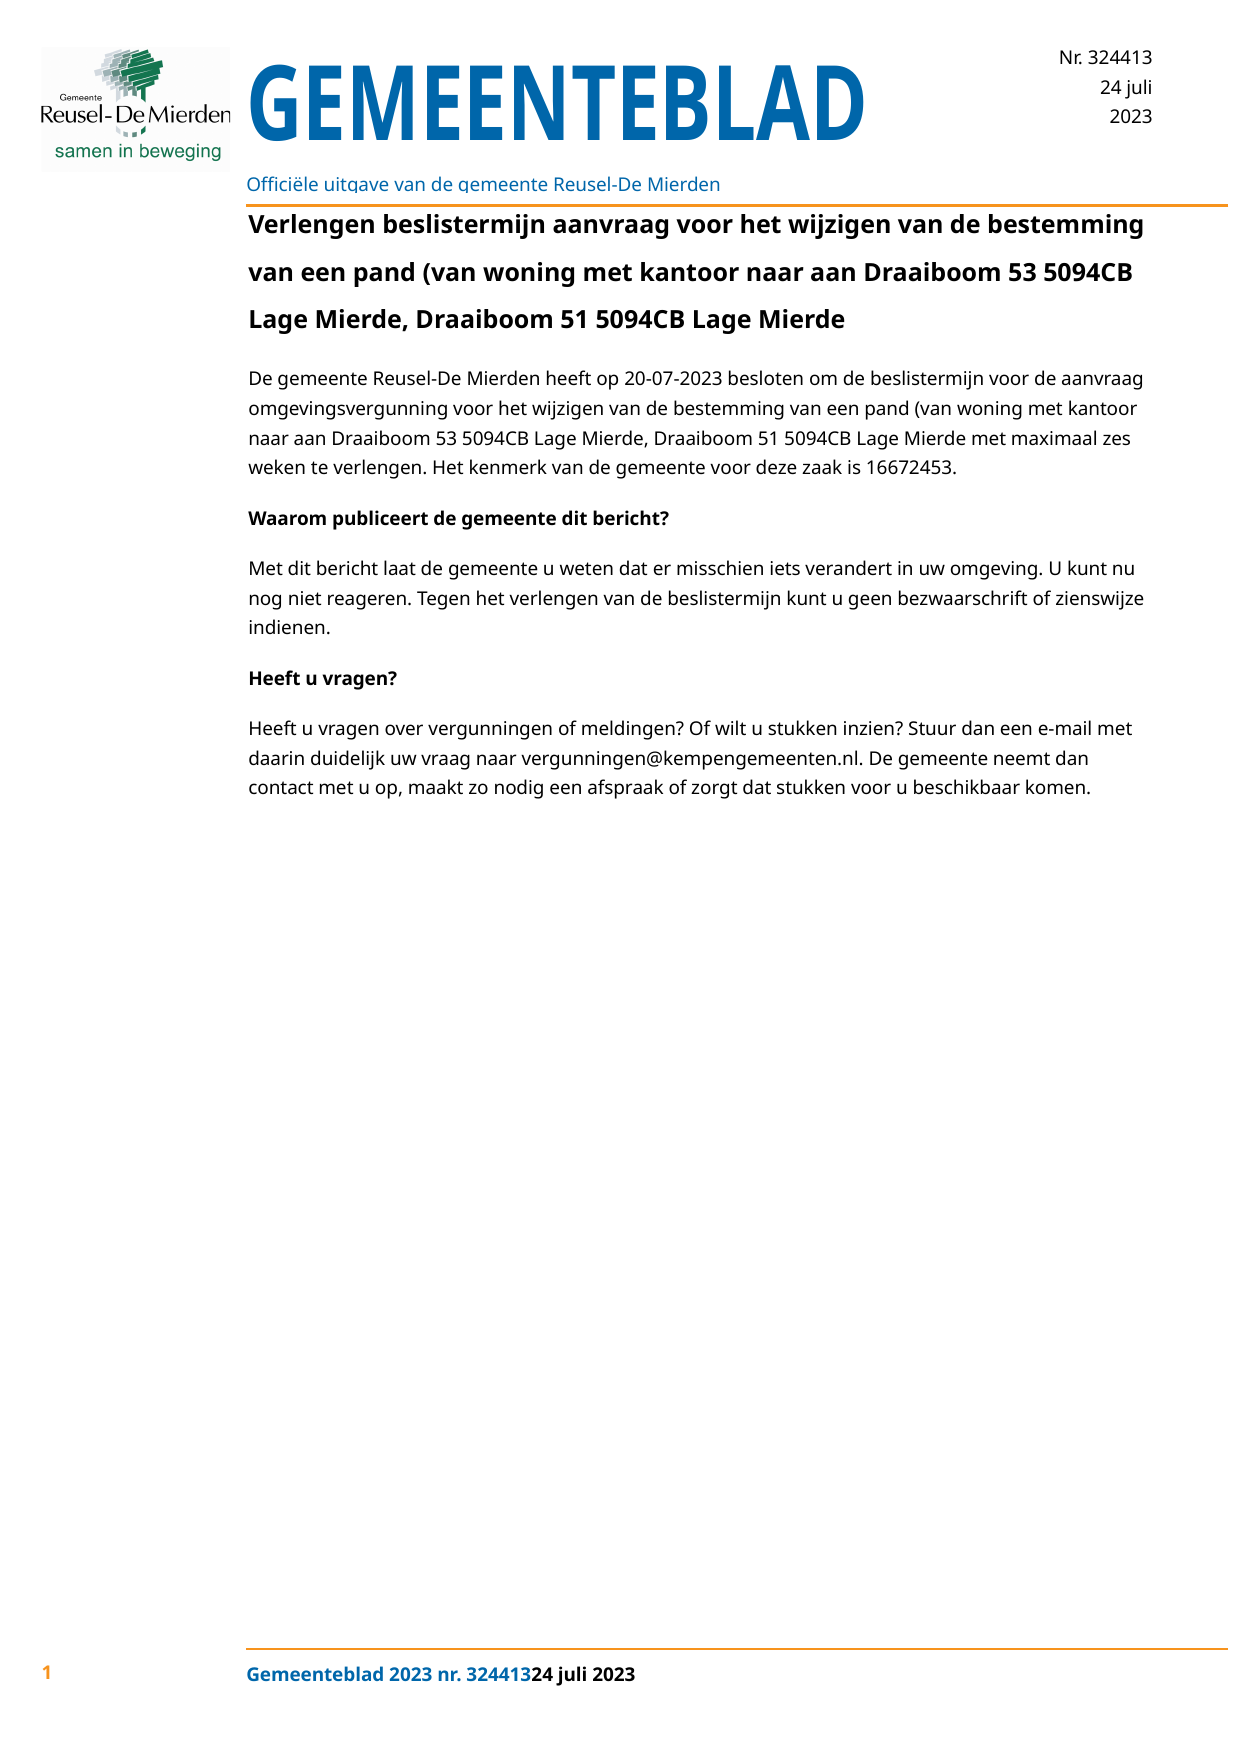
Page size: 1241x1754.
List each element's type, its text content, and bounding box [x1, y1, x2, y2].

picture [41, 47, 231, 172]
text Waarom publiceert de gemeente dit bericht? [248, 505, 1152, 530]
text Heeft u vragen over vergunningen of meldingen? Of wilt u stukken inzien? Stuur dan een e-mail met daarin duidelijk uw vraag naar vergunningen@kempengemeenten.nl. De gemeente neemt dan contact met u op, maakt zo nodig een afspraak of zorgt dat stukken voor u beschikbaar komen. [248, 715, 1152, 800]
text Heeft u vragen? [248, 665, 1152, 690]
text Verlengen beslistermijn aanvraag voor het wijzigen van de bestemming van een pand (van woning met kantoor naar aan Draaiboom 53 5094CB Lage Mierde, Draaiboom 51 5094CB Lage Mierde [248, 207, 1152, 336]
text Met dit bericht laat de gemeente u weten dat er misschien iets verandert in uw omgeving. U kunt nu nog niet reageren. Tegen het verlengen van de beslistermijn kunt u geen bezwaarschrift of zienswijze indienen. [248, 555, 1152, 640]
text De gemeente Reusel-De Mierden heeft op 20-07-2023 besloten om de beslistermijn voor de aanvraag omgevingsvergunning voor het wijzigen van de bestemming van een pand (van woning met kantoor naar aan Draaiboom 53 5094CB Lage Mierde, Draaiboom 51 5094CB Lage Mierde met maximaal zes weken te verlengen. Het kenmerk van de gemeente voor deze zaak is 16672453. [248, 366, 1152, 480]
